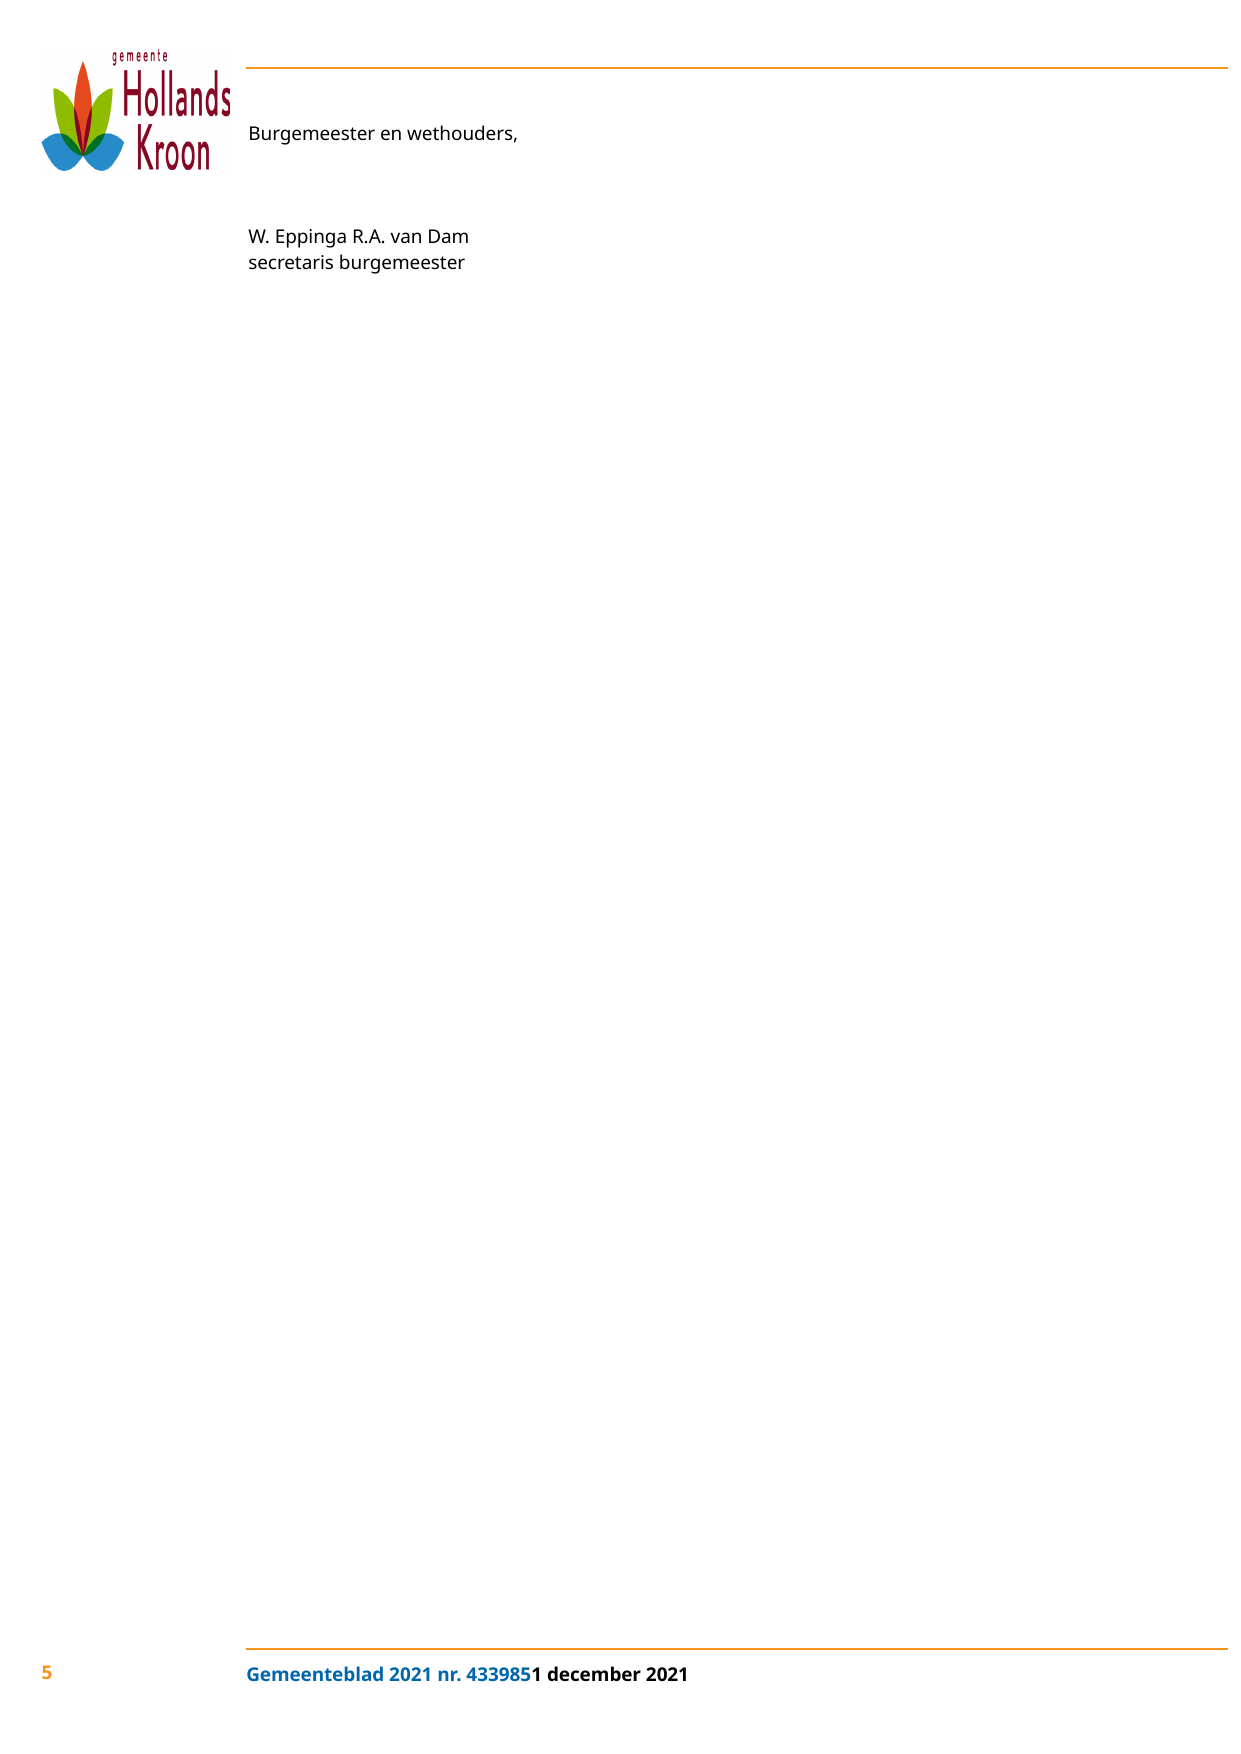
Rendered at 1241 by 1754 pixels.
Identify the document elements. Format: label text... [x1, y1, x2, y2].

text secretaris burgemeester [248, 249, 1152, 275]
text W. Eppinga R.A. van Dam [248, 223, 1152, 249]
text Burgemeester en wethouders, [248, 121, 1152, 146]
picture [41, 47, 231, 172]
